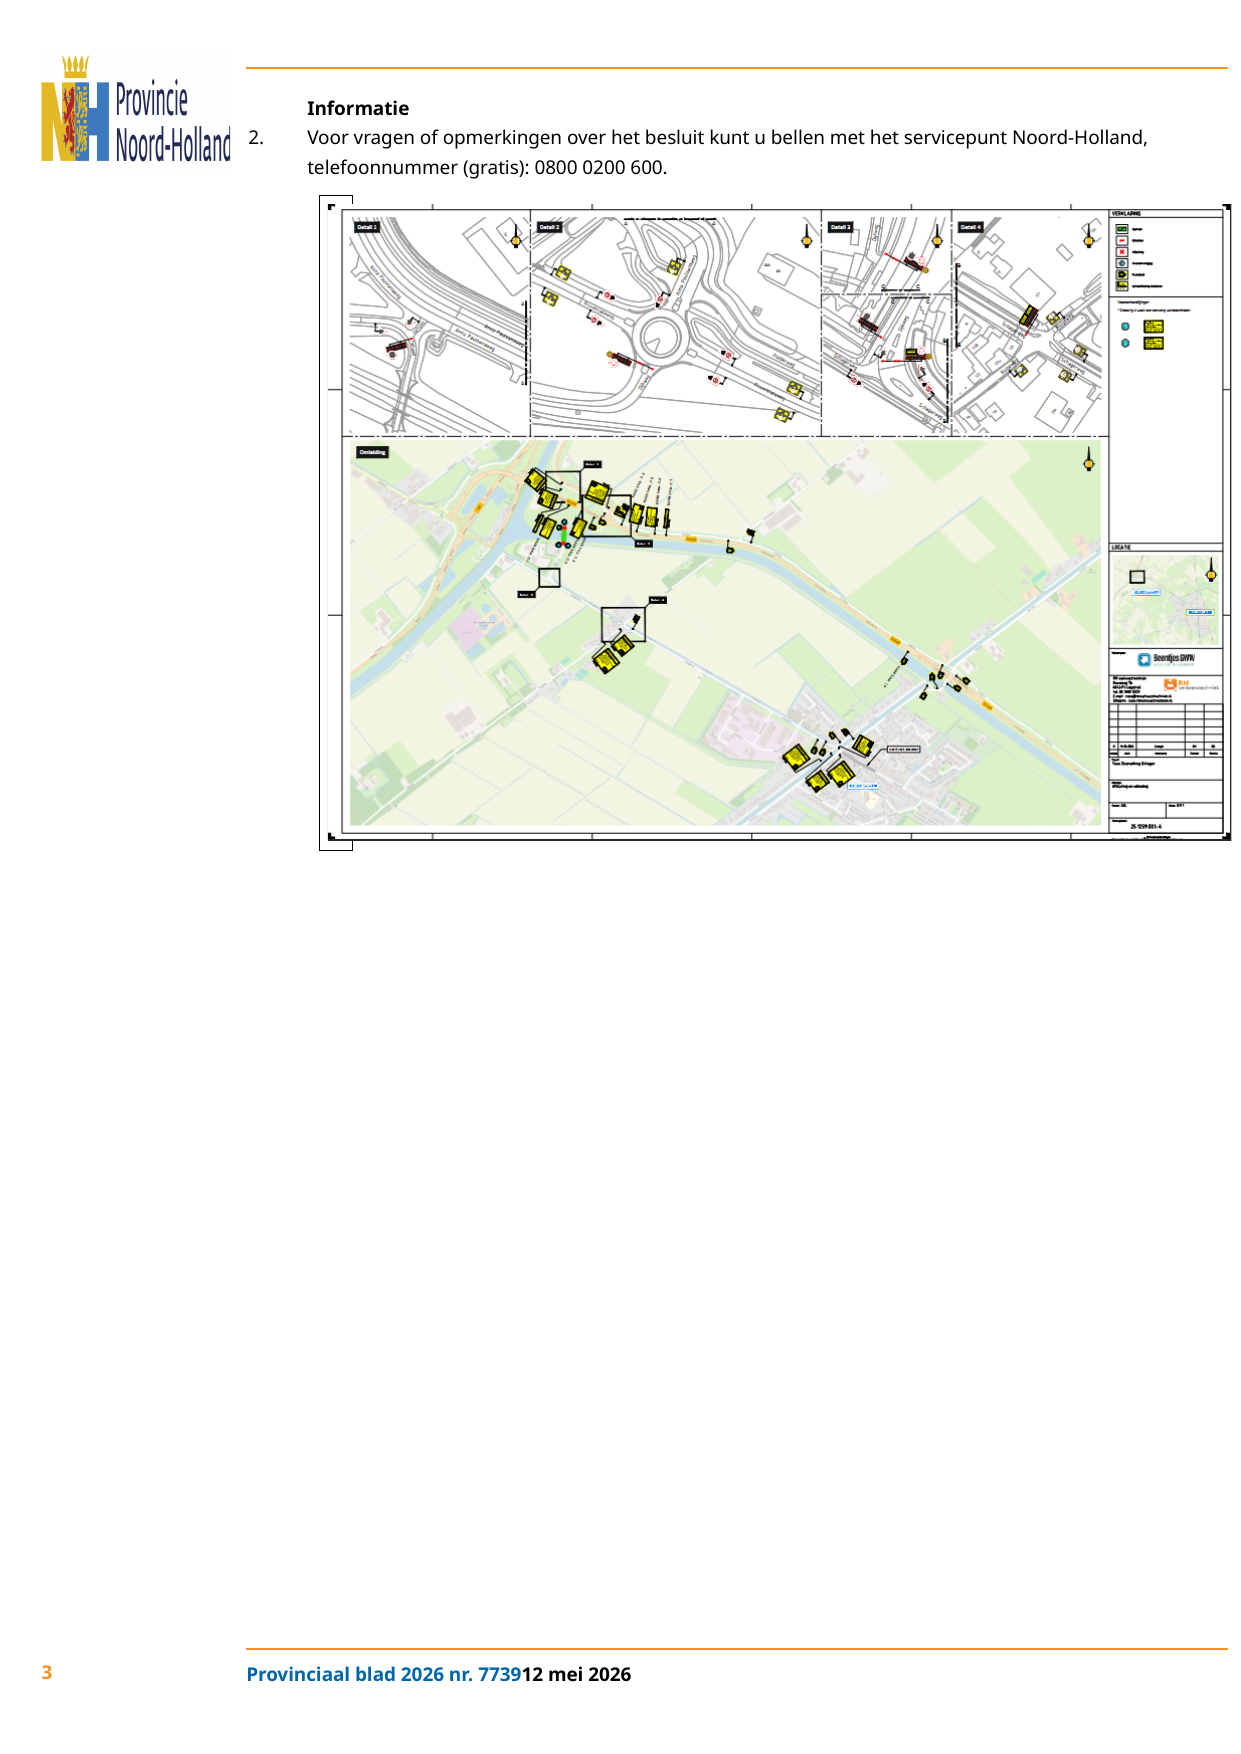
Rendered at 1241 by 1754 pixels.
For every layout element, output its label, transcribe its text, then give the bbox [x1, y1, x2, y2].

picture [327, 204, 1232, 841]
picture [41, 47, 231, 172]
list Informatie [248, 95, 1152, 121]
list Voor vragen of opmerkingen over het besluit kunt u bellen met het servicepunt Noord-Holland, telefoonnummer (gratis): 0800 0200 600. [248, 124, 1152, 180]
